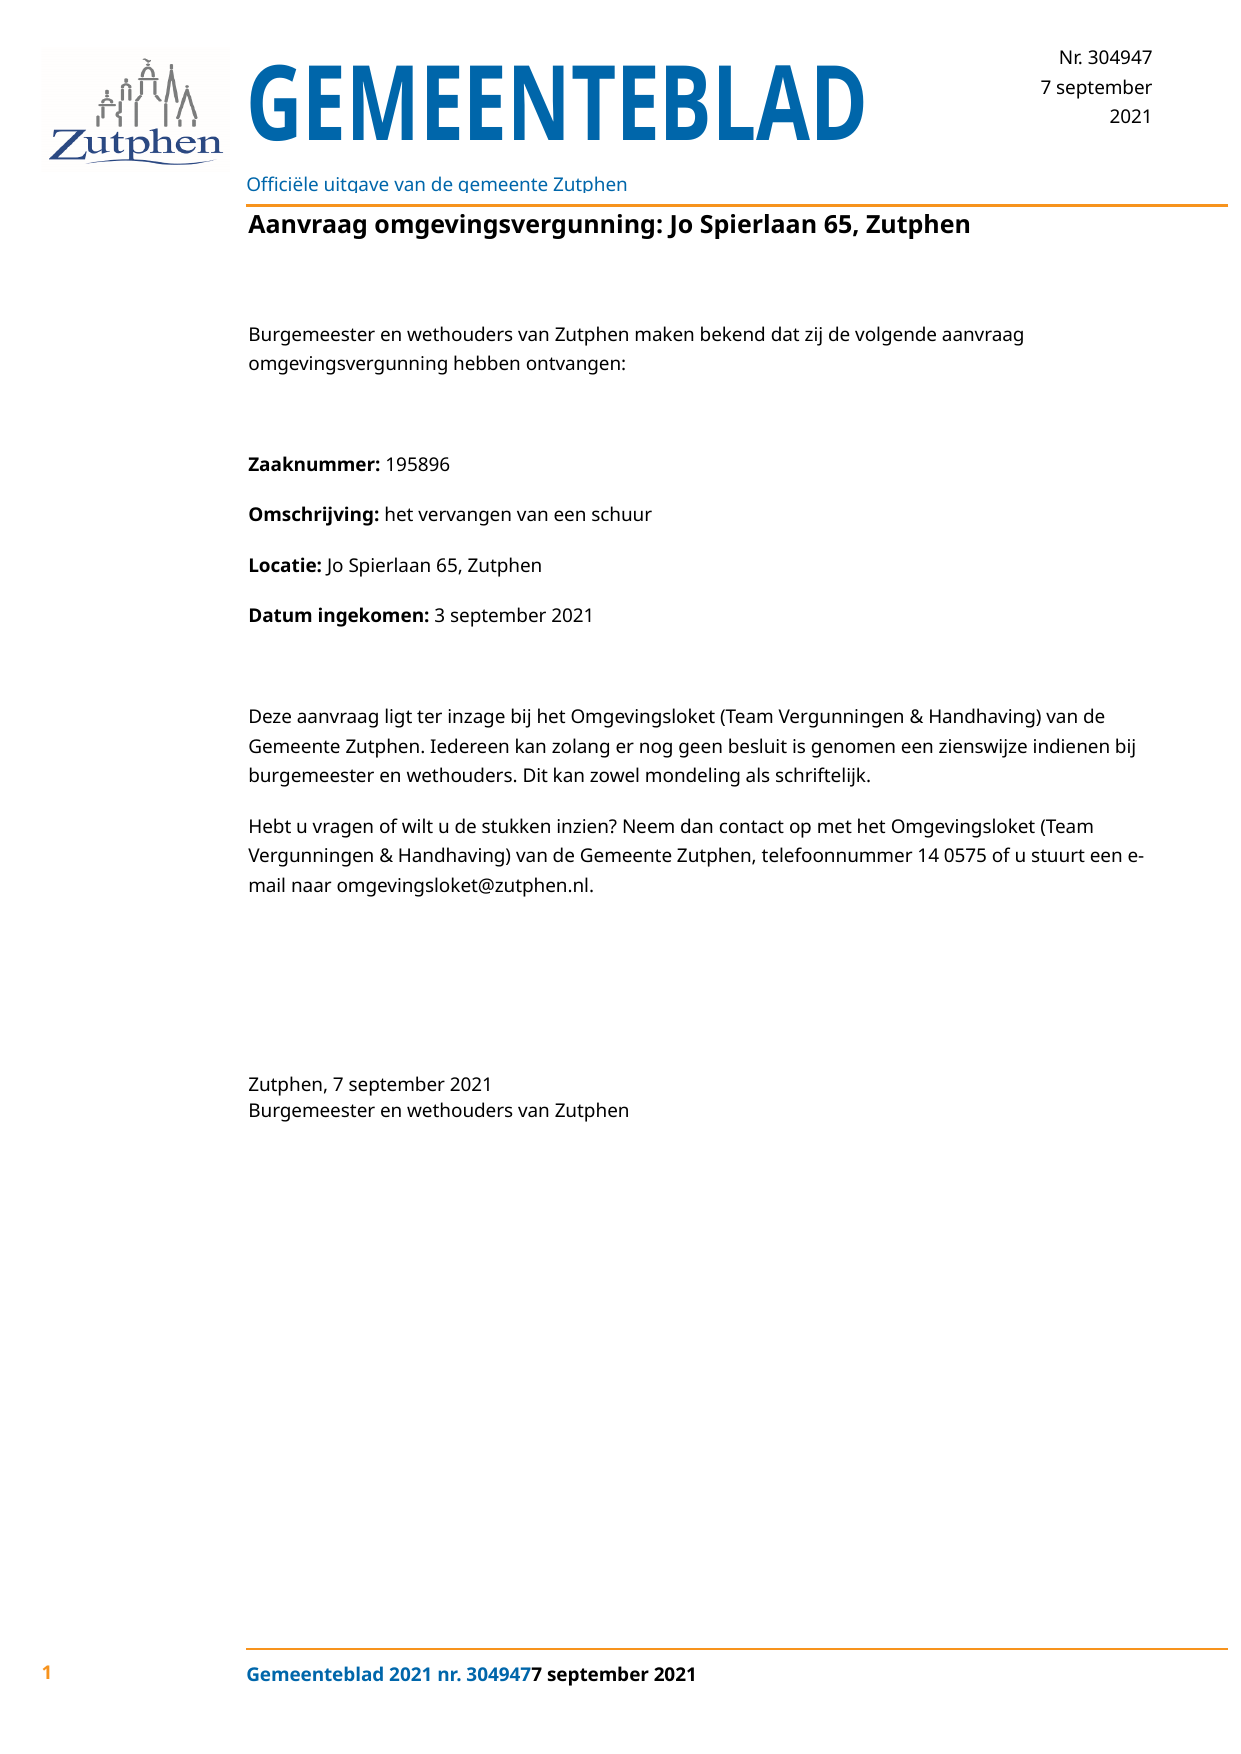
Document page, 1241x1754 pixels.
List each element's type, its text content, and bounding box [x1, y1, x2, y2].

text Burgemeester en wethouders van Zutphen maken bekend dat zij de volgende aanvraag omgevingsvergunning hebben ontvangen: [248, 321, 1152, 376]
text Omschrijving: het vervangen van een schuur [248, 502, 1152, 527]
picture [41, 47, 231, 172]
text Hebt u vragen of wilt u de stukken inzien? Neem dan contact op met het Omgevingsloket (Team Vergunningen & Handhaving) van de Gemeente Zutphen, telefoonnummer 14 0575 of u stuurt een e-mail naar omgevingsloket@zutphen.nl. [248, 813, 1152, 898]
text Deze aanvraag ligt ter inzage bij het Omgevingsloket (Team Vergunningen & Handhaving) van de Gemeente Zutphen. Iedereen kan zolang er nog geen besluit is genomen een zienswijze indienen bij burgemeester en wethouders. Dit kan zowel mondeling als schriftelijk. [248, 703, 1152, 788]
text Aanvraag omgevingsvergunning: Jo Spierlaan 65, Zutphen [248, 207, 1152, 241]
text Burgemeester en wethouders van Zutphen [248, 1097, 1152, 1122]
text Locatie: Jo Spierlaan 65, Zutphen [248, 552, 1152, 578]
text Zutphen, 7 september 2021 [248, 1071, 1152, 1097]
text Zaaknummer: 195896 [248, 451, 1152, 477]
text Datum ingekomen: 3 september 2021 [248, 602, 1152, 628]
